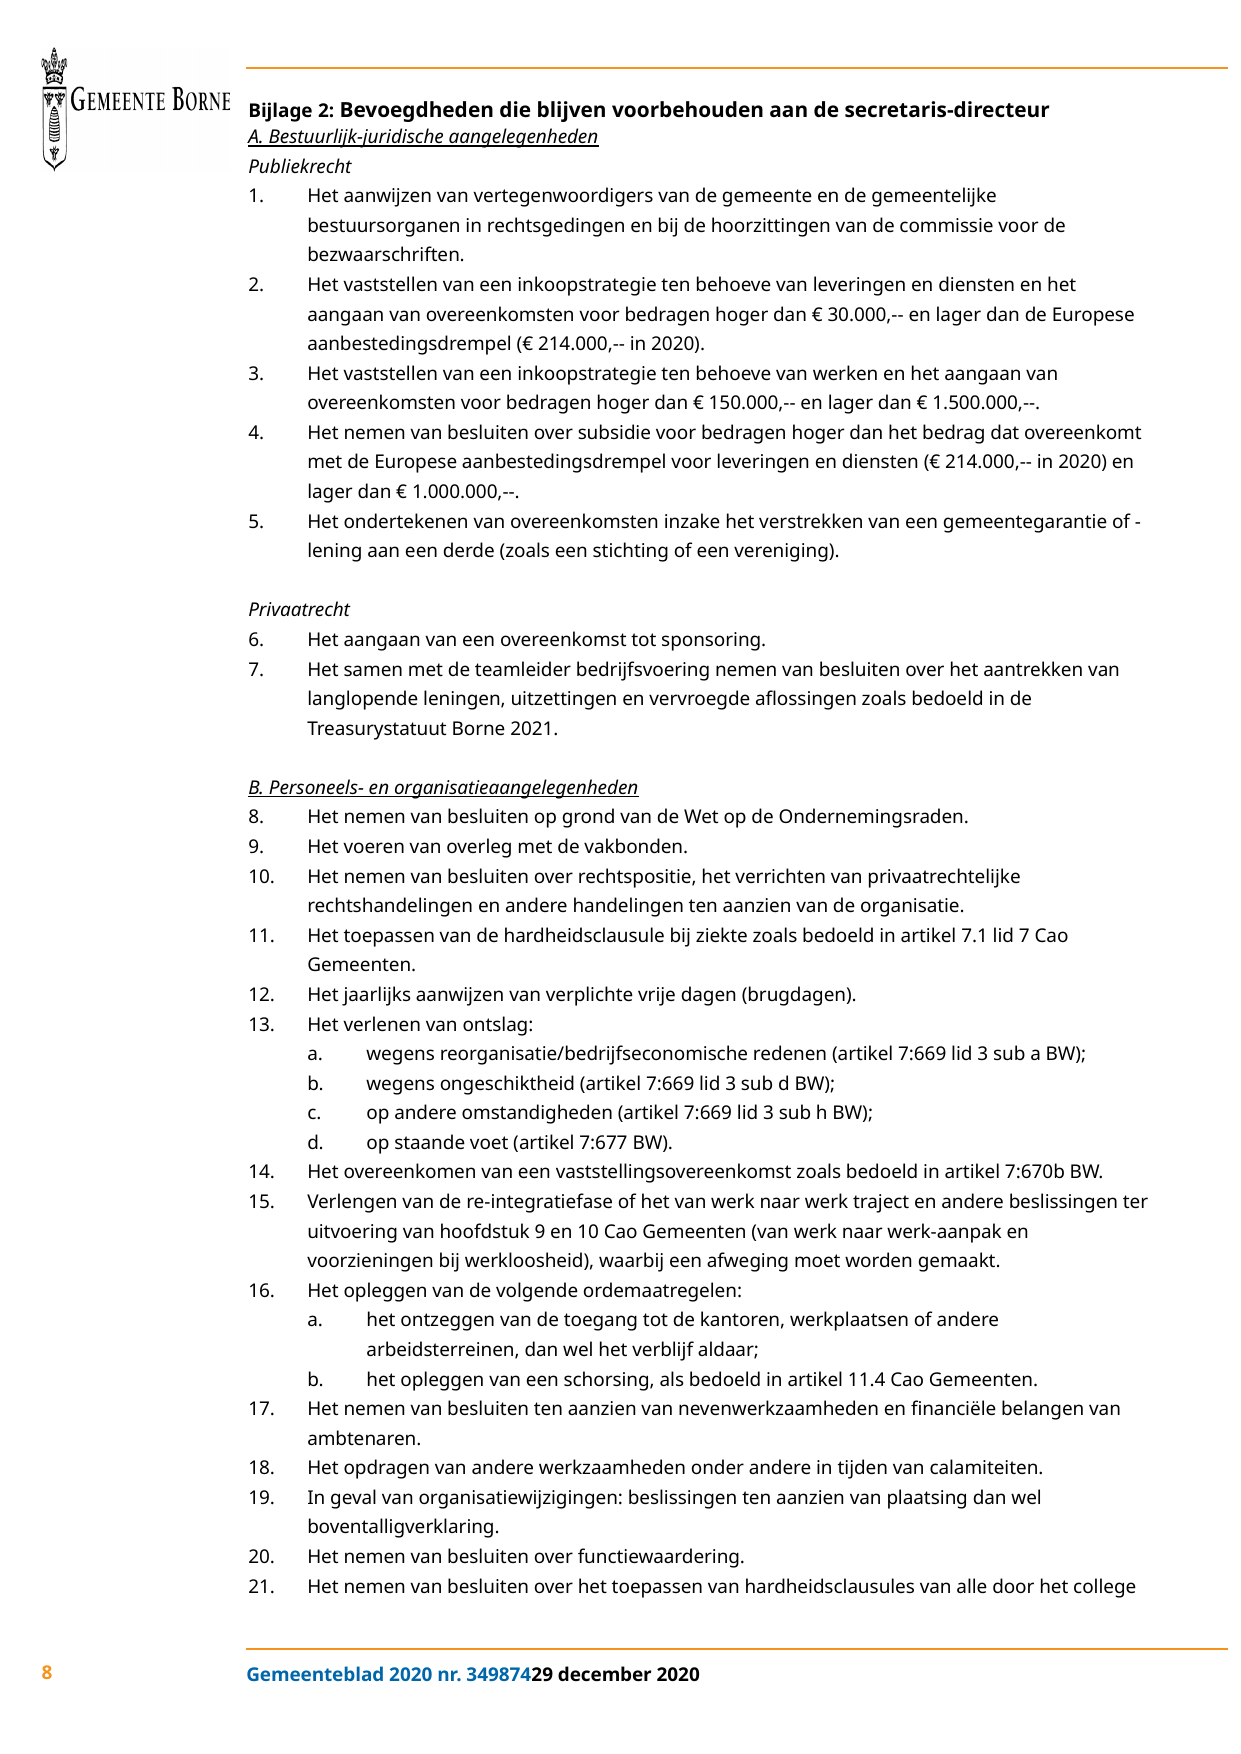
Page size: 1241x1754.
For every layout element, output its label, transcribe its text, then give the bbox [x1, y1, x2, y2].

text A. Bestuurlijk-juridische aangelegenheden [248, 123, 1152, 149]
list Het nemen van besluiten ten aanzien van nevenwerkzaamheden en financiële belangen van ambtenaren. [248, 1395, 1152, 1451]
list Het aangaan van een overeenkomst tot sponsoring. [248, 626, 1152, 652]
list Het nemen van besluiten op grond van de Wet op de Ondernemingsraden. [248, 804, 1152, 829]
list Het samen met de teamleider bedrijfsvoering nemen van besluiten over het aantrekken van langlopende leningen, uitzettingen en vervroegde aflossingen zoals bedoeld in de Treasurystatuut Borne 2021. [248, 656, 1152, 741]
list Het toepassen van de hardheidsclausule bij ziekte zoals bedoeld in artikel 7.1 lid 7 Cao Gemeenten. [248, 922, 1152, 977]
list Het opleggen van de volgende ordemaatregelen: [248, 1277, 1152, 1303]
list Verlengen van de re-integratiefase of het van werk naar werk traject en andere beslissingen ter uitvoering van hoofdstuk 9 en 10 Cao Gemeenten (van werk naar werk-aanpak en voorzieningen bij werkloosheid), waarbij een afweging moet worden gemaakt. [248, 1188, 1152, 1273]
text Publiekrecht [248, 153, 1152, 179]
list Het nemen van besluiten over subsidie voor bedragen hoger dan het bedrag dat overeenkomt met de Europese aanbestedingsdrempel voor leveringen en diensten (€ 214.000,-- in 2020) en lager dan € 1.000.000,--. [248, 419, 1152, 504]
list Het overeenkomen van een vaststellingsovereenkomst zoals bedoeld in artikel 7:670b BW. [248, 1159, 1152, 1184]
list Het nemen van besluiten over rechtspositie, het verrichten van privaatrechtelijke rechtshandelingen en andere handelingen ten aanzien van de organisatie. [248, 863, 1152, 918]
picture [41, 47, 231, 172]
list wegens ongeschiktheid (artikel 7:669 lid 3 sub d BW); [307, 1070, 1152, 1096]
list Het aanwijzen van vertegenwoordigers van de gemeente en de gemeentelijke bestuursorganen in rechtsgedingen en bij de hoorzittingen van de commissie voor de bezwaarschriften. [248, 182, 1152, 267]
list Het nemen van besluiten over het toepassen van hardheidsclausules van alle door het college [248, 1573, 1152, 1599]
list Het nemen van besluiten over functiewaardering. [248, 1543, 1152, 1569]
list Het vaststellen van een inkoopstrategie ten behoeve van leveringen en diensten en het aangaan van overeenkomsten voor bedragen hoger dan € 30.000,-- en lager dan de Europese aanbestedingsdrempel (€ 214.000,-- in 2020). [248, 271, 1152, 356]
list het opleggen van een schorsing, als bedoeld in artikel 11.4 Cao Gemeenten. [307, 1366, 1152, 1392]
list Het vaststellen van een inkoopstrategie ten behoeve van werken en het aangaan van overeenkomsten voor bedragen hoger dan € 150.000,-- en lager dan € 1.500.000,--. [248, 360, 1152, 415]
list op staande voet (artikel 7:677 BW). [307, 1129, 1152, 1155]
list Het verlenen van ontslag: [248, 1011, 1152, 1037]
list het ontzeggen van de toegang tot de kantoren, werkplaatsen of andere arbeidsterreinen, dan wel het verblijf aldaar; [307, 1307, 1152, 1362]
list wegens reorganisatie/bedrijfseconomische redenen (artikel 7:669 lid 3 sub a BW); [307, 1040, 1152, 1066]
text Privaatrecht [248, 597, 1152, 622]
text Bijlage 2: Bevoegdheden die blijven voorbehouden aan de secretaris-directeur [248, 95, 1152, 123]
text B. Personeels- en organisatieaangelegenheden [248, 774, 1152, 800]
list In geval van organisatiewijzigingen: beslissingen ten aanzien van plaatsing dan wel boventalligverklaring. [248, 1484, 1152, 1539]
list Het opdragen van andere werkzaamheden onder andere in tijden van calamiteiten. [248, 1454, 1152, 1480]
list Het jaarlijks aanwijzen van verplichte vrije dagen (brugdagen). [248, 981, 1152, 1007]
list op andere omstandigheden (artikel 7:669 lid 3 sub h BW); [307, 1099, 1152, 1125]
list Het voeren van overleg met de vakbonden. [248, 833, 1152, 859]
list Het ondertekenen van overeenkomsten inzake het verstrekken van een gemeentegarantie of - lening aan een derde (zoals een stichting of een vereniging). [248, 508, 1152, 563]
